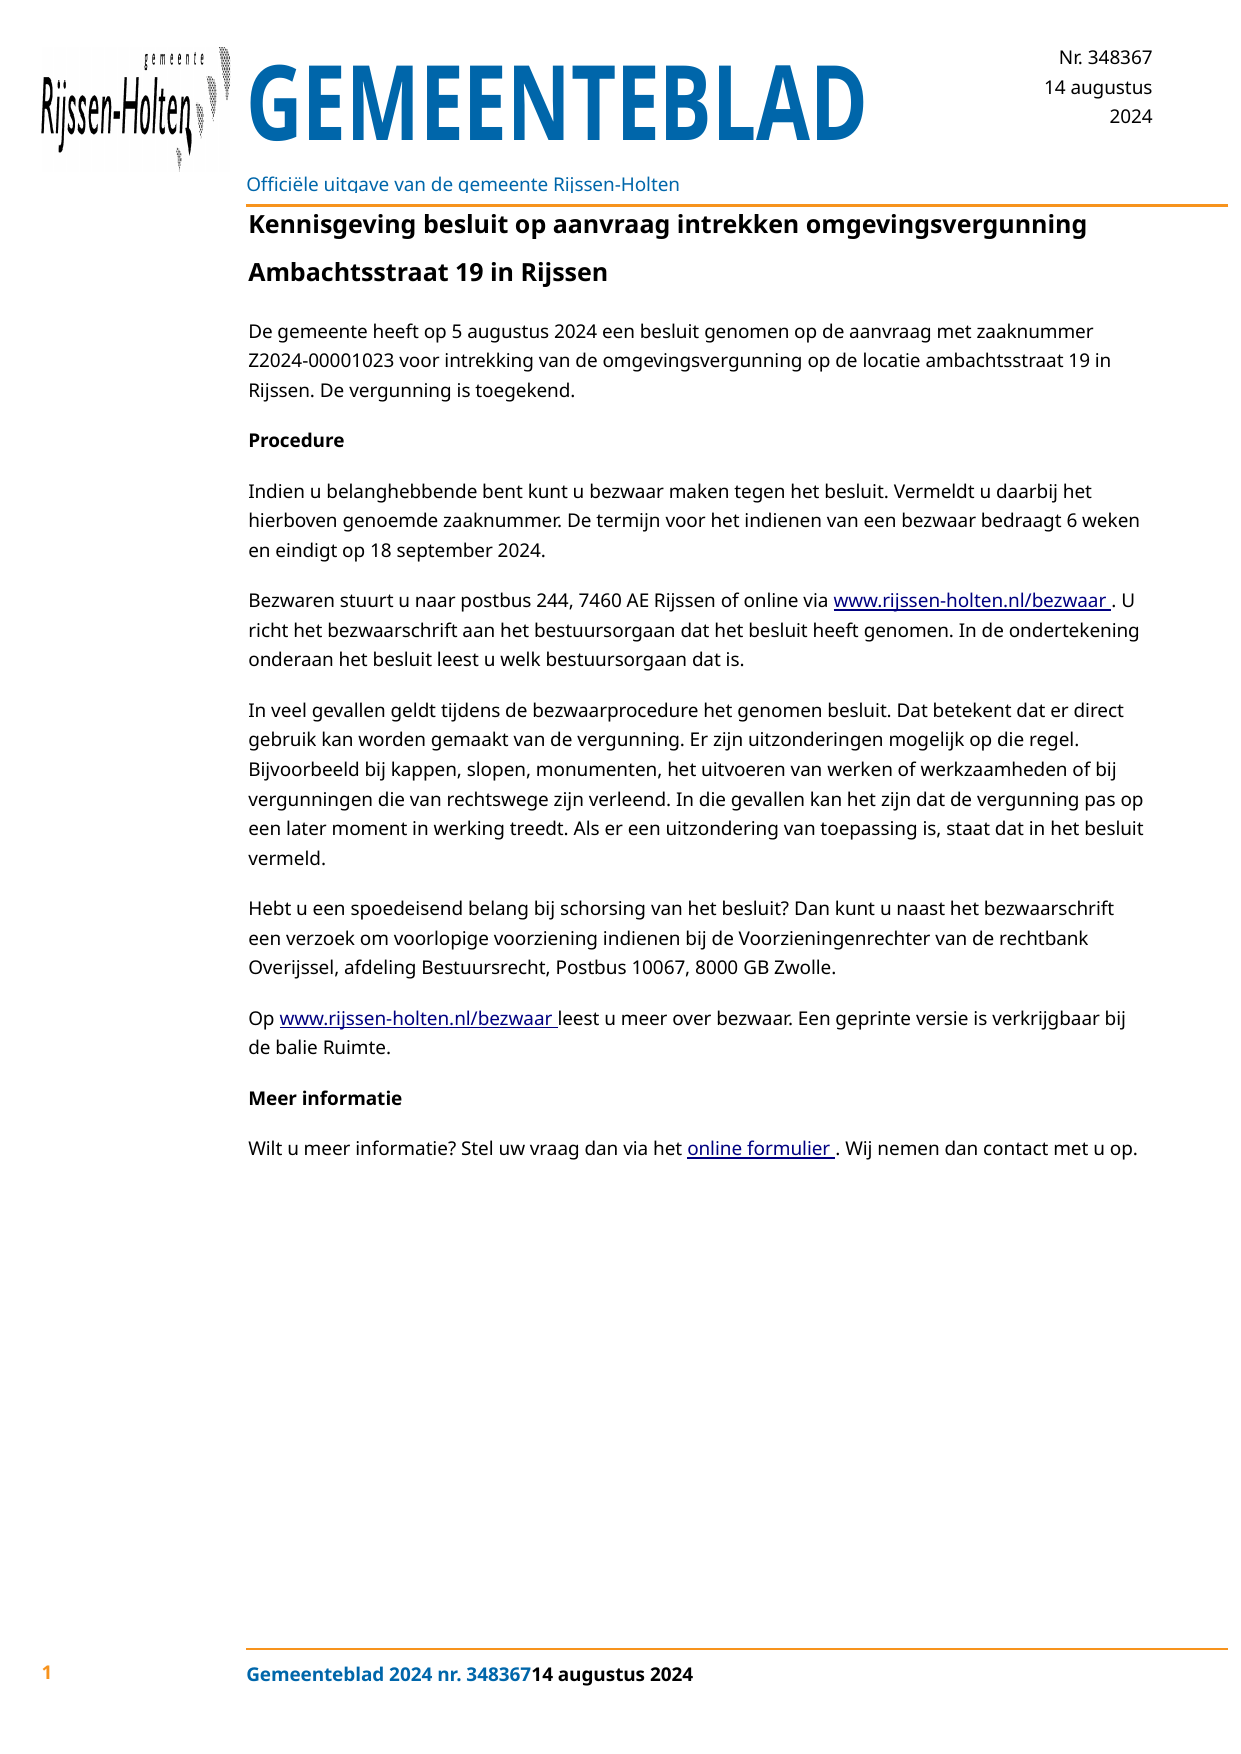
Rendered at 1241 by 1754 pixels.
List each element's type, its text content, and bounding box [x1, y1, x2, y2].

text Wilt u meer informatie? Stel uw vraag dan via het online formulier . Wij nemen dan contact met u op. [248, 1135, 1152, 1161]
text Procedure [248, 427, 1152, 453]
text Meer informatie [248, 1085, 1152, 1111]
text Hebt u een spoedeisend belang bij schorsing van het besluit? Dan kunt u naast het bezwaarschrift een verzoek om voorlopige voorziening indienen bij de Voorzieningenrechter van de rechtbank Overijssel, afdeling Bestuursrecht, Postbus 10067, 8000 GB Zwolle. [248, 895, 1152, 980]
text Op www.rijssen-holten.nl/bezwaar leest u meer over bezwaar. Een geprinte versie is verkrijgbaar bij de balie Ruimte. [248, 1005, 1152, 1060]
text In veel gevallen geldt tijdens de bezwaarprocedure het genomen besluit. Dat betekent dat er direct gebruik kan worden gemaakt van de vergunning. Er zijn uitzonderingen mogelijk op die regel. Bijvoorbeeld bij kappen, slopen, monumenten, het uitvoeren van werken of werkzaamheden of bij vergunningen die van rechtswege zijn verleend. In die gevallen kan het zijn dat de vergunning pas op een later moment in werking treedt. Als er een uitzondering van toepassing is, staat dat in het besluit vermeld. [248, 697, 1152, 871]
text De gemeente heeft op 5 augustus 2024 een besluit genomen op de aanvraag met zaaknummer Z2024-00001023 voor intrekking van de omgevingsvergunning op de locatie ambachtsstraat 19 in Rijssen. De vergunning is toegekend. [248, 318, 1152, 403]
text Indien u belanghebbende bent kunt u bezwaar maken tegen het besluit. Vermeldt u daarbij het hierboven genoemde zaaknummer. De termijn voor het indienen van een bezwaar bedraagt 6 weken en eindigt op 18 september 2024. [248, 478, 1152, 563]
picture [41, 47, 231, 172]
text Bezwaren stuurt u naar postbus 244, 7460 AE Rijssen of online via www.rijssen-holten.nl/bezwaar . U richt het bezwaarschrift aan het bestuursorgaan dat het besluit heeft genomen. In de ondertekening onderaan het besluit leest u welk bestuursorgaan dat is. [248, 587, 1152, 672]
text Kennisgeving besluit op aanvraag intrekken omgevingsvergunning Ambachtsstraat 19 in Rijssen [248, 207, 1152, 288]
